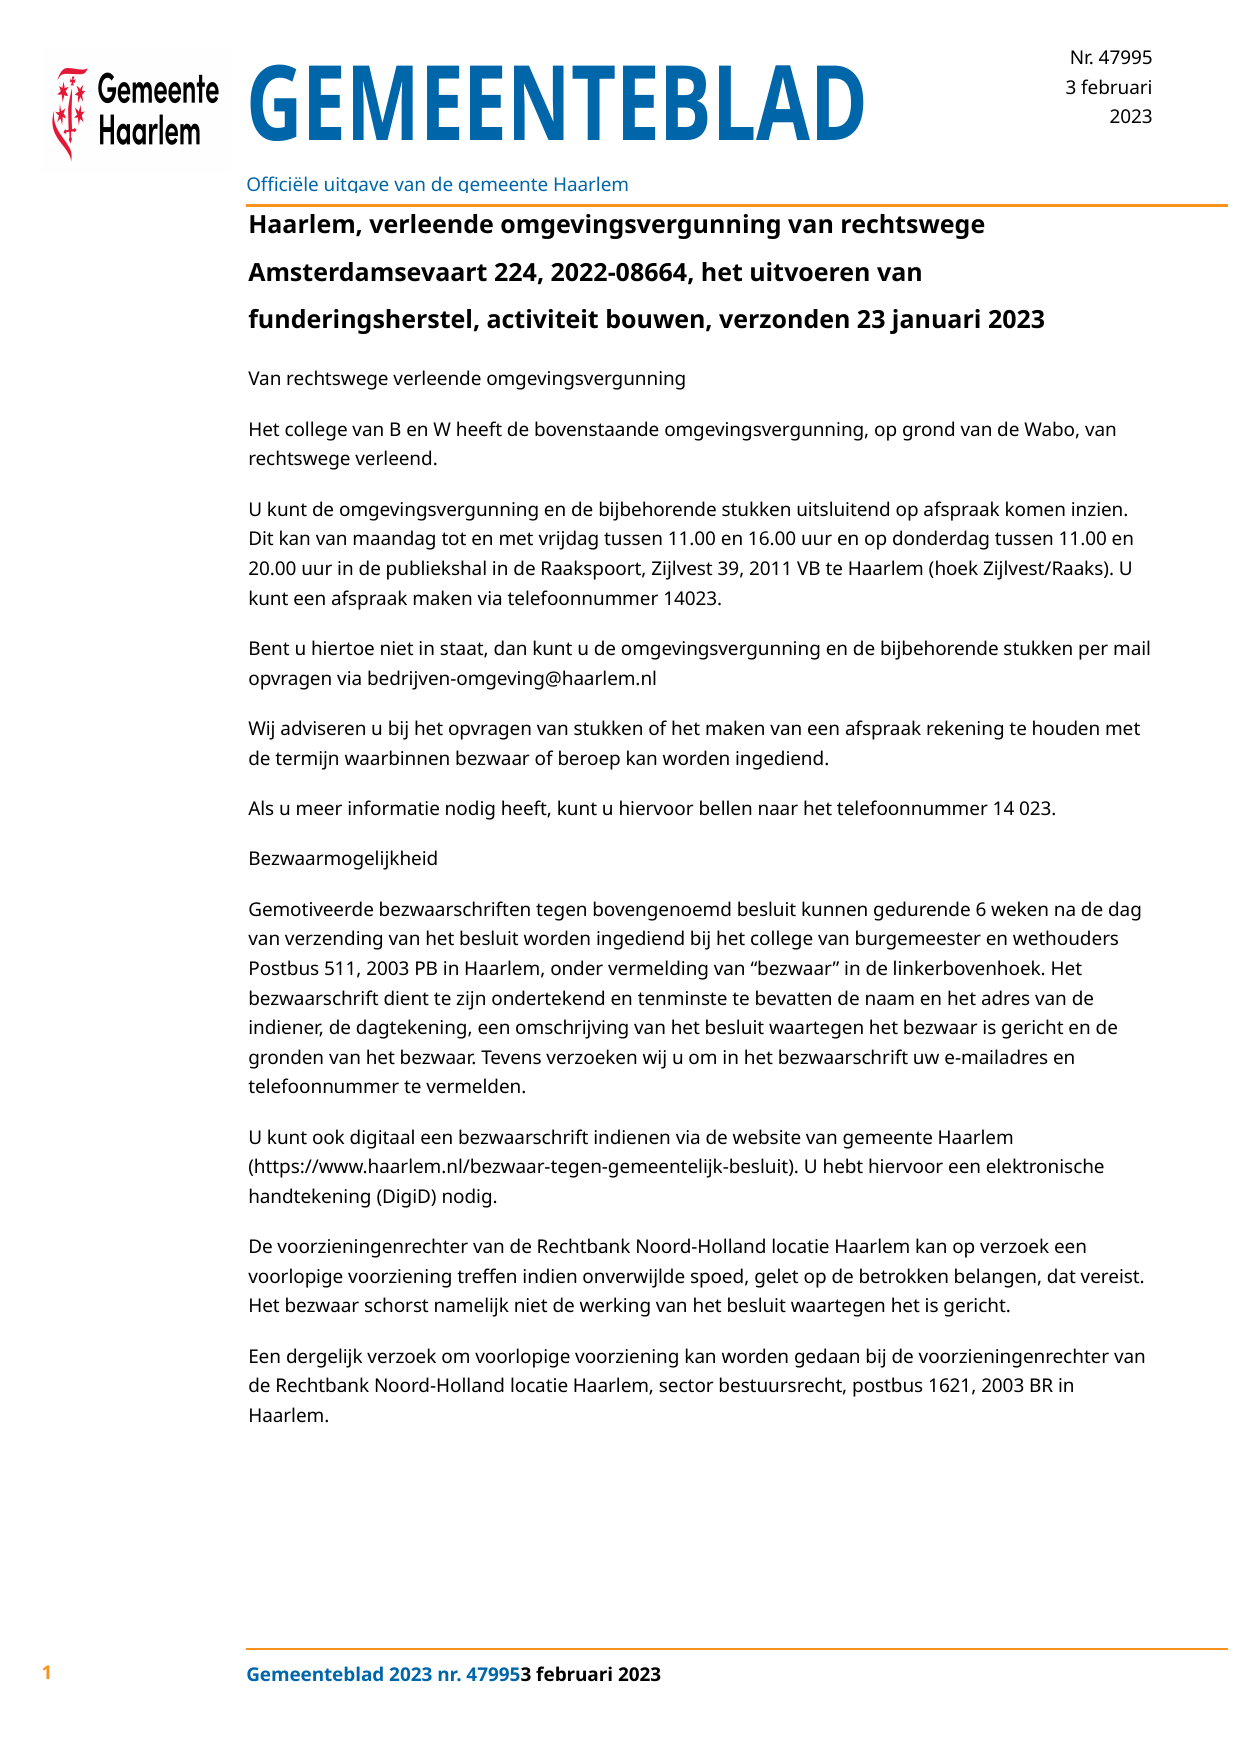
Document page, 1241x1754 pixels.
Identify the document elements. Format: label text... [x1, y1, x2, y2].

text Bezwaarmogelijkheid [248, 846, 1152, 871]
text Wij adviseren u bij het opvragen van stukken of het maken van een afspraak rekening te houden met de termijn waarbinnen bezwaar of beroep kan worden ingediend. [248, 715, 1152, 770]
text U kunt ook digitaal een bezwaarschrift indienen via de website van gemeente Haarlem (https://www.haarlem.nl/bezwaar-tegen-gemeentelijk-besluit). U hebt hiervoor een elektronische handtekening (DigiD) nodig. [248, 1124, 1152, 1209]
text De voorzieningenrechter van de Rechtbank Noord-Holland locatie Haarlem kan op verzoek een voorlopige voorziening treffen indien onverwijlde spoed, gelet op de betrokken belangen, dat vereist. Het bezwaar schorst namelijk niet de werking van het besluit waartegen het is gericht. [248, 1233, 1152, 1318]
text Bent u hiertoe niet in staat, dan kunt u de omgevingsvergunning en de bijbehorende stukken per mail opvragen via bedrijven-omgeving@haarlem.nl [248, 635, 1152, 690]
text U kunt de omgevingsvergunning en de bijbehorende stukken uitsluitend op afspraak komen inzien. Dit kan van maandag tot en met vrijdag tussen 11.00 en 16.00 uur en op donderdag tussen 11.00 en 20.00 uur in de publiekshal in de Raakspoort, Zijlvest 39, 2011 VB te Haarlem (hoek Zijlvest/Raaks). U kunt een afspraak maken via telefoonnummer 14023. [248, 496, 1152, 610]
text Als u meer informatie nodig heeft, kunt u hiervoor bellen naar het telefoonnummer 14 023. [248, 795, 1152, 821]
text Haarlem, verleende omgevingsvergunning van rechtswege Amsterdamsevaart 224, 2022-08664, het uitvoeren van funderingsherstel, activiteit bouwen, verzonden 23 januari 2023 [248, 207, 1152, 336]
picture [41, 47, 231, 172]
text Gemotiveerde bezwaarschriften tegen bovengenoemd besluit kunnen gedurende 6 weken na de dag van verzending van het besluit worden ingediend bij het college van burgemeester en wethouders Postbus 511, 2003 PB in Haarlem, onder vermelding van “bezwaar” in de linkerbovenhoek. Het bezwaarschrift dient te zijn ondertekend en tenminste te bevatten de naam en het adres van de indiener, de dagtekening, een omschrijving van het besluit waartegen het bezwaar is gericht en de gronden van het bezwaar. Tevens verzoeken wij u om in het bezwaarschrift uw e-mailadres en telefoonnummer te vermelden. [248, 896, 1152, 1099]
text Een dergelijk verzoek om voorlopige voorziening kan worden gedaan bij de voorzieningenrechter van de Rechtbank Noord-Holland locatie Haarlem, sector bestuursrecht, postbus 1621, 2003 BR in Haarlem. [248, 1343, 1152, 1428]
text Van rechtswege verleende omgevingsvergunning [248, 366, 1152, 391]
text Het college van B en W heeft de bovenstaande omgevingsvergunning, op grond van de Wabo, van rechtswege verleend. [248, 416, 1152, 471]
